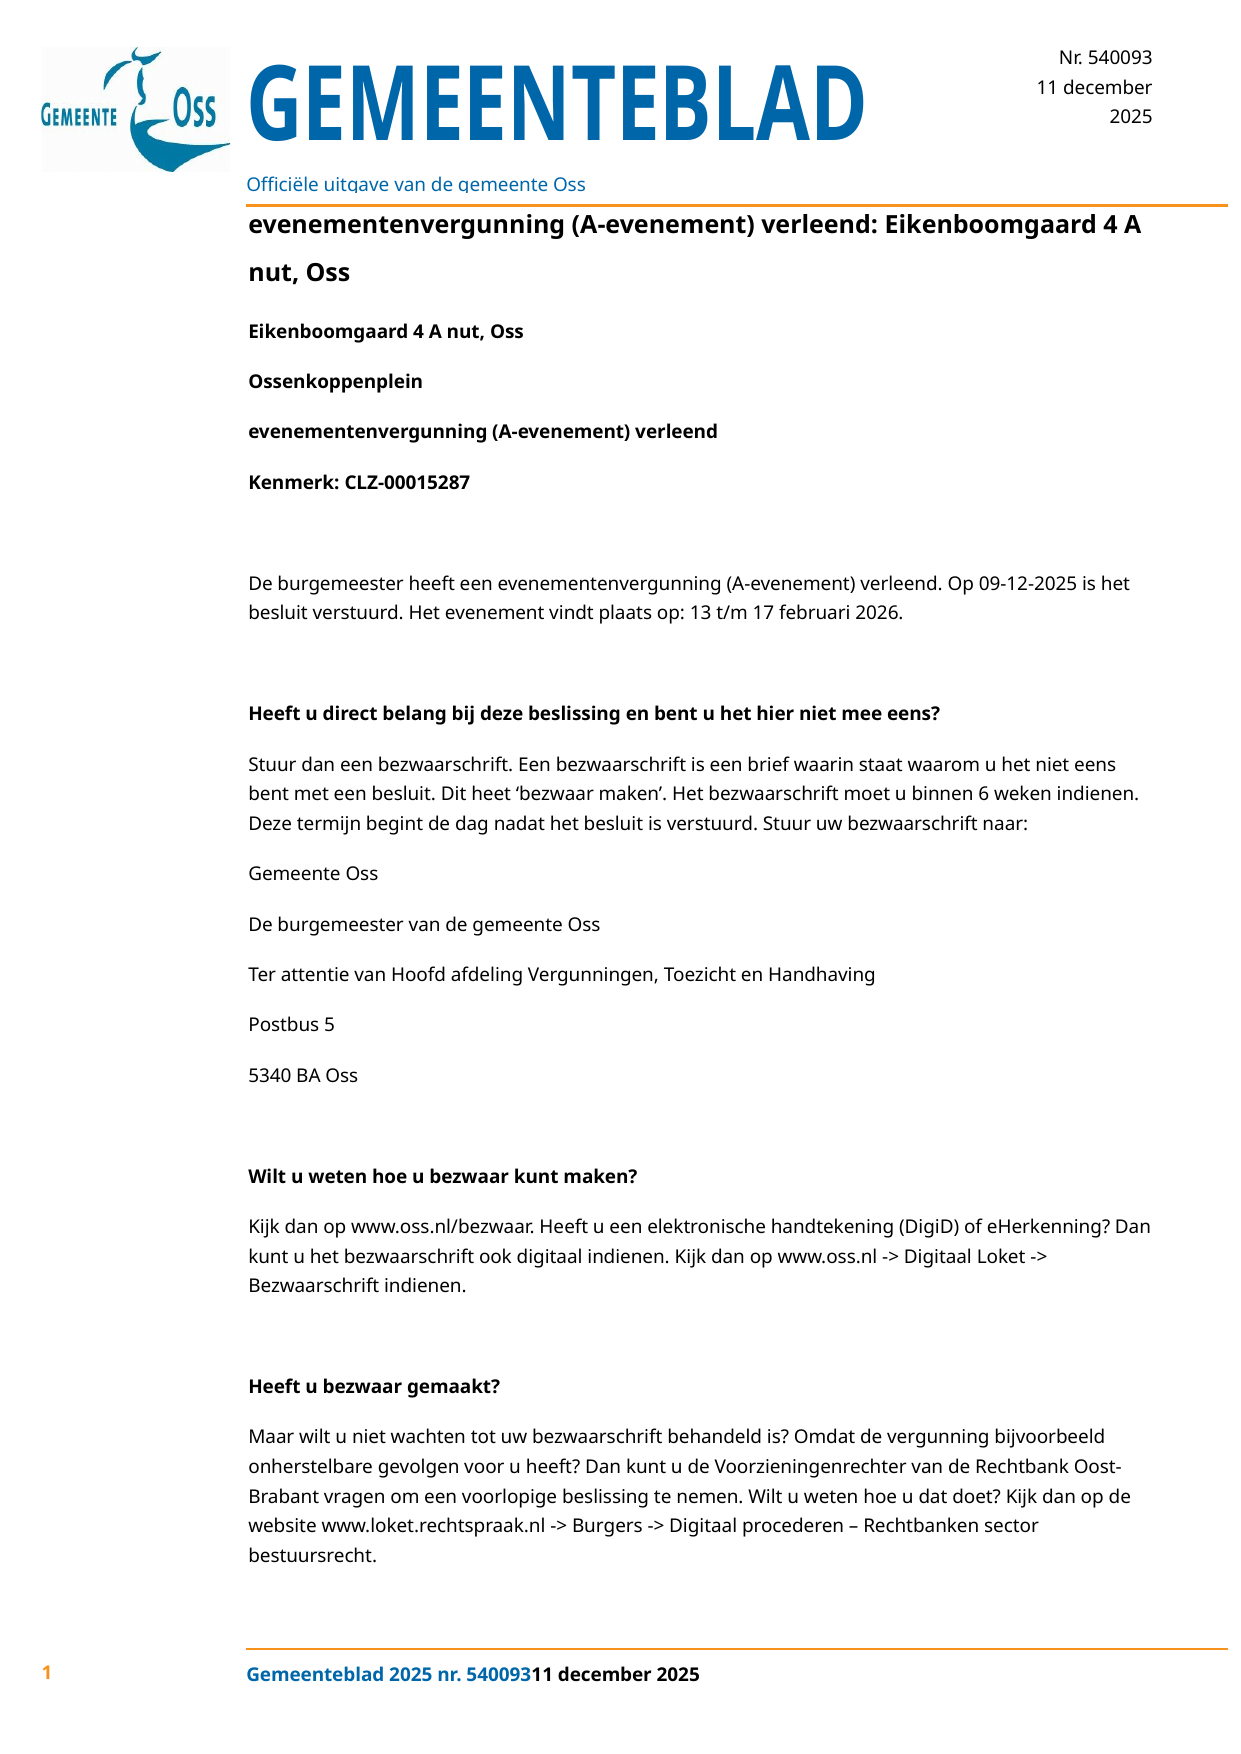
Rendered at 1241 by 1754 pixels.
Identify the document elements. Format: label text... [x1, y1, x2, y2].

text Gemeente Oss [248, 860, 1152, 886]
text De burgemeester heeft een evenementenvergunning (A-evenement) verleend. Op 09-12-2025 is het besluit verstuurd. Het evenement vindt plaats op: 13 t/m 17 februari 2026. [248, 570, 1152, 625]
text Kijk dan op www.oss.nl/bezwaar. Heeft u een elektronische handtekening (DigiD) of eHerkenning? Dan kunt u het bezwaarschrift ook digitaal indienen. Kijk dan op www.oss.nl -> Digitaal Loket -> Bezwaarschrift indienen. [248, 1213, 1152, 1298]
text Wilt u weten hoe u bezwaar kunt maken? [248, 1163, 1152, 1189]
text Stuur dan een bezwaarschrift. Een bezwaarschrift is een brief waarin staat waarom u het niet eens bent met een besluit. Dit heet ‘bezwaar maken’. Het bezwaarschrift moet u binnen 6 weken indienen. Deze termijn begint de dag nadat het besluit is verstuurd. Stuur uw bezwaarschrift naar: [248, 751, 1152, 836]
text De burgemeester van de gemeente Oss [248, 911, 1152, 937]
text Maar wilt u niet wachten tot uw bezwaarschrift behandeld is? Omdat de vergunning bijvoorbeeld onherstelbare gevolgen voor u heeft? Dan kunt u de Voorzieningenrechter van de Rechtbank Oost-Brabant vragen om een voorlopige beslissing te nemen. Wilt u weten hoe u dat doet? Kijk dan op de website www.loket.rechtspraak.nl -> Burgers -> Digitaal procederen – Rechtbanken sector bestuursrecht. [248, 1424, 1152, 1568]
text Ossenkoppenplein [248, 368, 1152, 394]
text evenementenvergunning (A-evenement) verleend [248, 419, 1152, 444]
text Eikenboomgaard 4 A nut, Oss [248, 318, 1152, 344]
text Kenmerk: CLZ-00015287 [248, 469, 1152, 495]
text Postbus 5 [248, 1012, 1152, 1037]
text evenementenvergunning (A-evenement) verleend: Eikenboomgaard 4 A nut, Oss [248, 207, 1152, 288]
text Ter attentie van Hoofd afdeling Vergunningen, Toezicht en Handhaving [248, 961, 1152, 987]
text Heeft u direct belang bij deze beslissing en bent u het hier niet mee eens? [248, 700, 1152, 726]
text Heeft u bezwaar gemaakt? [248, 1373, 1152, 1399]
text 5340 BA Oss [248, 1062, 1152, 1088]
picture [41, 47, 231, 172]
